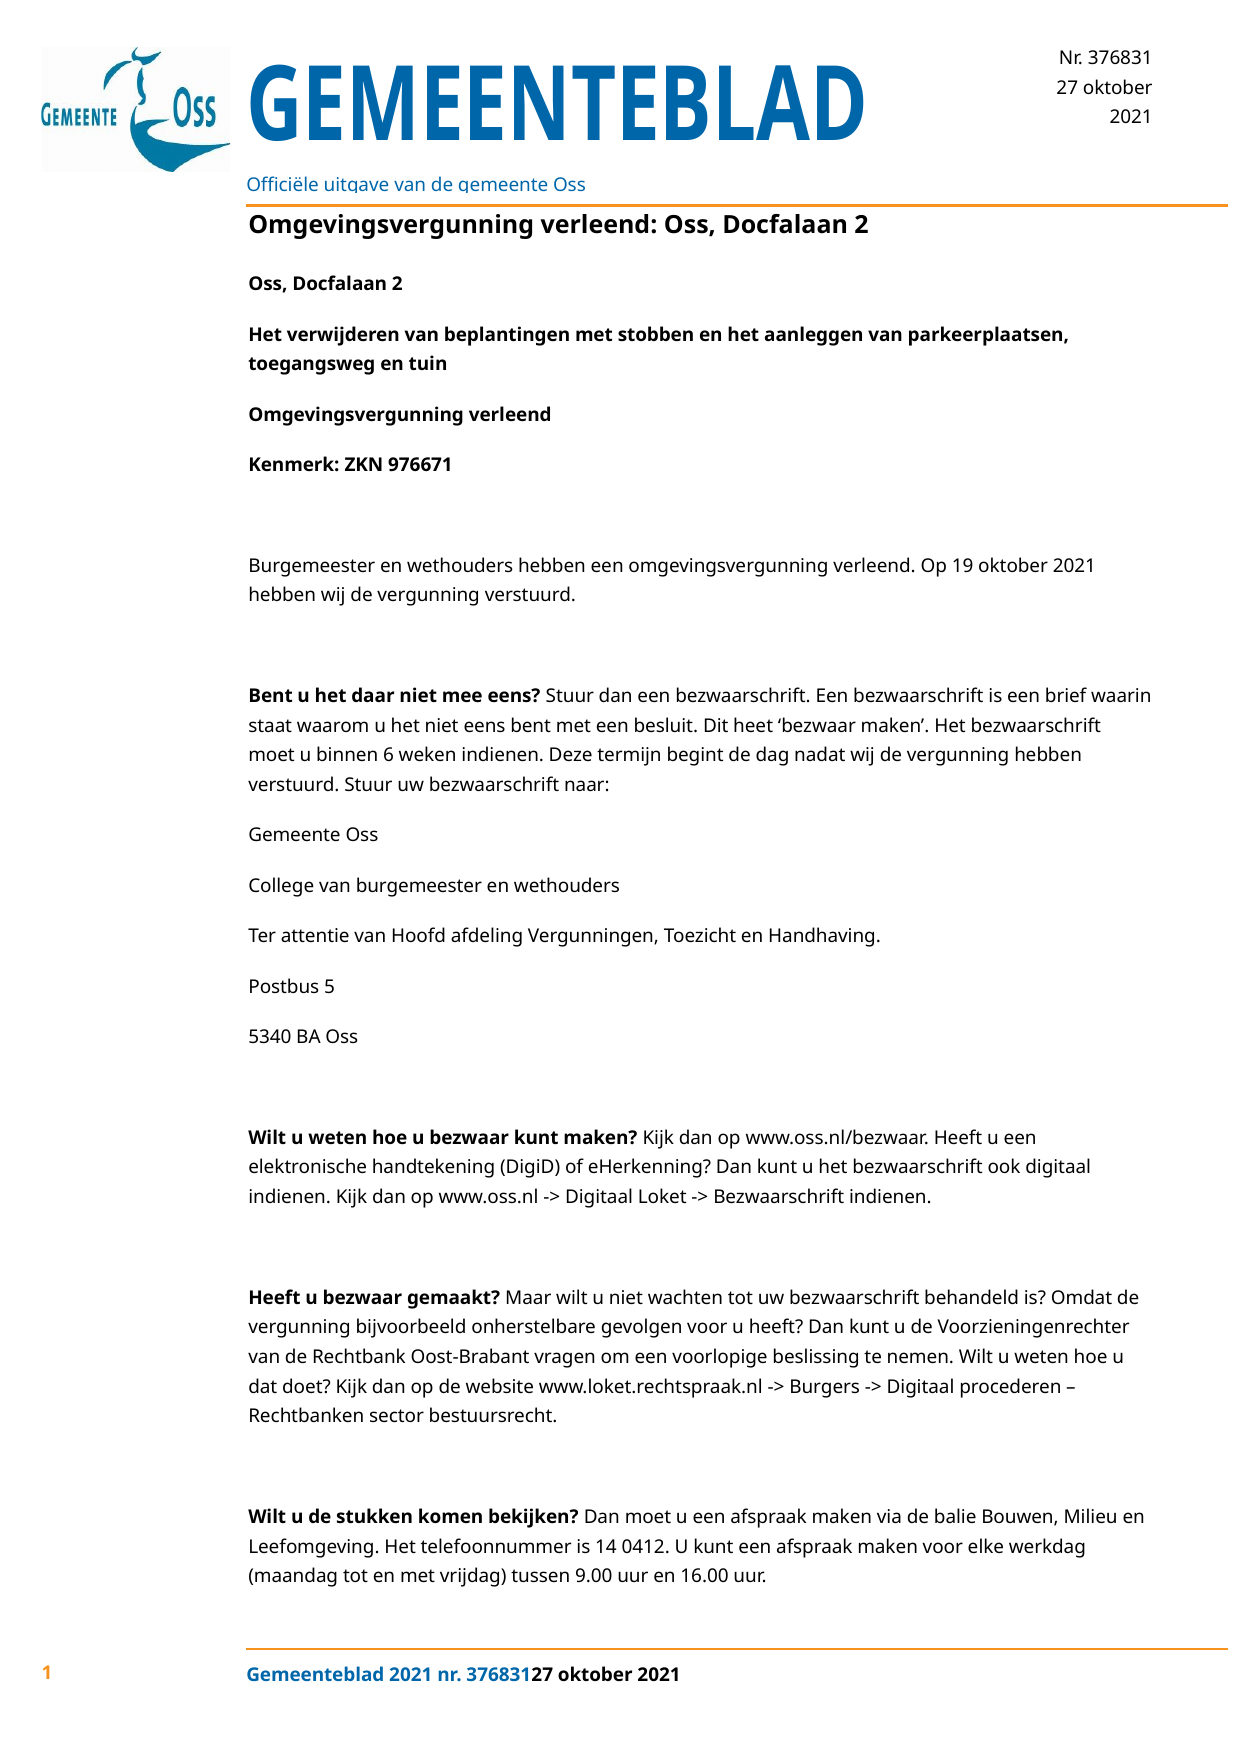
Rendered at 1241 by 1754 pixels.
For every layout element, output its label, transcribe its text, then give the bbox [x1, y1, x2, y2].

text Omgevingsvergunning verleend [248, 401, 1152, 426]
picture [41, 47, 231, 172]
text Het verwijderen van beplantingen met stobben en het aanleggen van parkeerplaatsen, toegangsweg en tuin [248, 321, 1152, 376]
text Omgevingsvergunning verleend: Oss, Docfalaan 2 [248, 207, 1152, 241]
text Heeft u bezwaar gemaakt? Maar wilt u niet wachten tot uw bezwaarschrift behandeld is? Omdat de vergunning bijvoorbeeld onherstelbare gevolgen voor u heeft? Dan kunt u de Voorzieningenrechter van de Rechtbank Oost-Brabant vragen om een voorlopige beslissing te nemen. Wilt u weten hoe u dat doet? Kijk dan op de website www.loket.rechtspraak.nl -> Burgers -> Digitaal procederen – Rechtbanken sector bestuursrecht. [248, 1284, 1152, 1428]
text Wilt u de stukken komen bekijken? Dan moet u een afspraak maken via de balie Bouwen, Milieu en Leefomgeving. Het telefoonnummer is 14 0412. U kunt een afspraak maken voor elke werkdag (maandag tot en met vrijdag) tussen 9.00 uur en 16.00 uur. [248, 1503, 1152, 1588]
text Burgemeester en wethouders hebben een omgevingsvergunning verleend. Op 19 oktober 2021 hebben wij de vergunning verstuurd. [248, 552, 1152, 607]
text Gemeente Oss [248, 822, 1152, 847]
text Bent u het daar niet mee eens? Stuur dan een bezwaarschrift. Een bezwaarschrift is een brief waarin staat waarom u het niet eens bent met een besluit. Dit heet ‘bezwaar maken’. Het bezwaarschrift moet u binnen 6 weken indienen. Deze termijn begint de dag nadat wij de vergunning hebben verstuurd. Stuur uw bezwaarschrift naar: [248, 682, 1152, 797]
text Wilt u weten hoe u bezwaar kunt maken? Kijk dan op www.oss.nl/bezwaar. Heeft u een elektronische handtekening (DigiD) of eHerkenning? Dan kunt u het bezwaarschrift ook digitaal indienen. Kijk dan op www.oss.nl -> Digitaal Loket -> Bezwaarschrift indienen. [248, 1124, 1152, 1209]
text Ter attentie van Hoofd afdeling Vergunningen, Toezicht en Handhaving. [248, 922, 1152, 948]
text Oss, Docfalaan 2 [248, 270, 1152, 296]
text Kenmerk: ZKN 976671 [248, 451, 1152, 477]
text College van burgemeester en wethouders [248, 872, 1152, 898]
text Postbus 5 [248, 973, 1152, 998]
text 5340 BA Oss [248, 1023, 1152, 1049]
